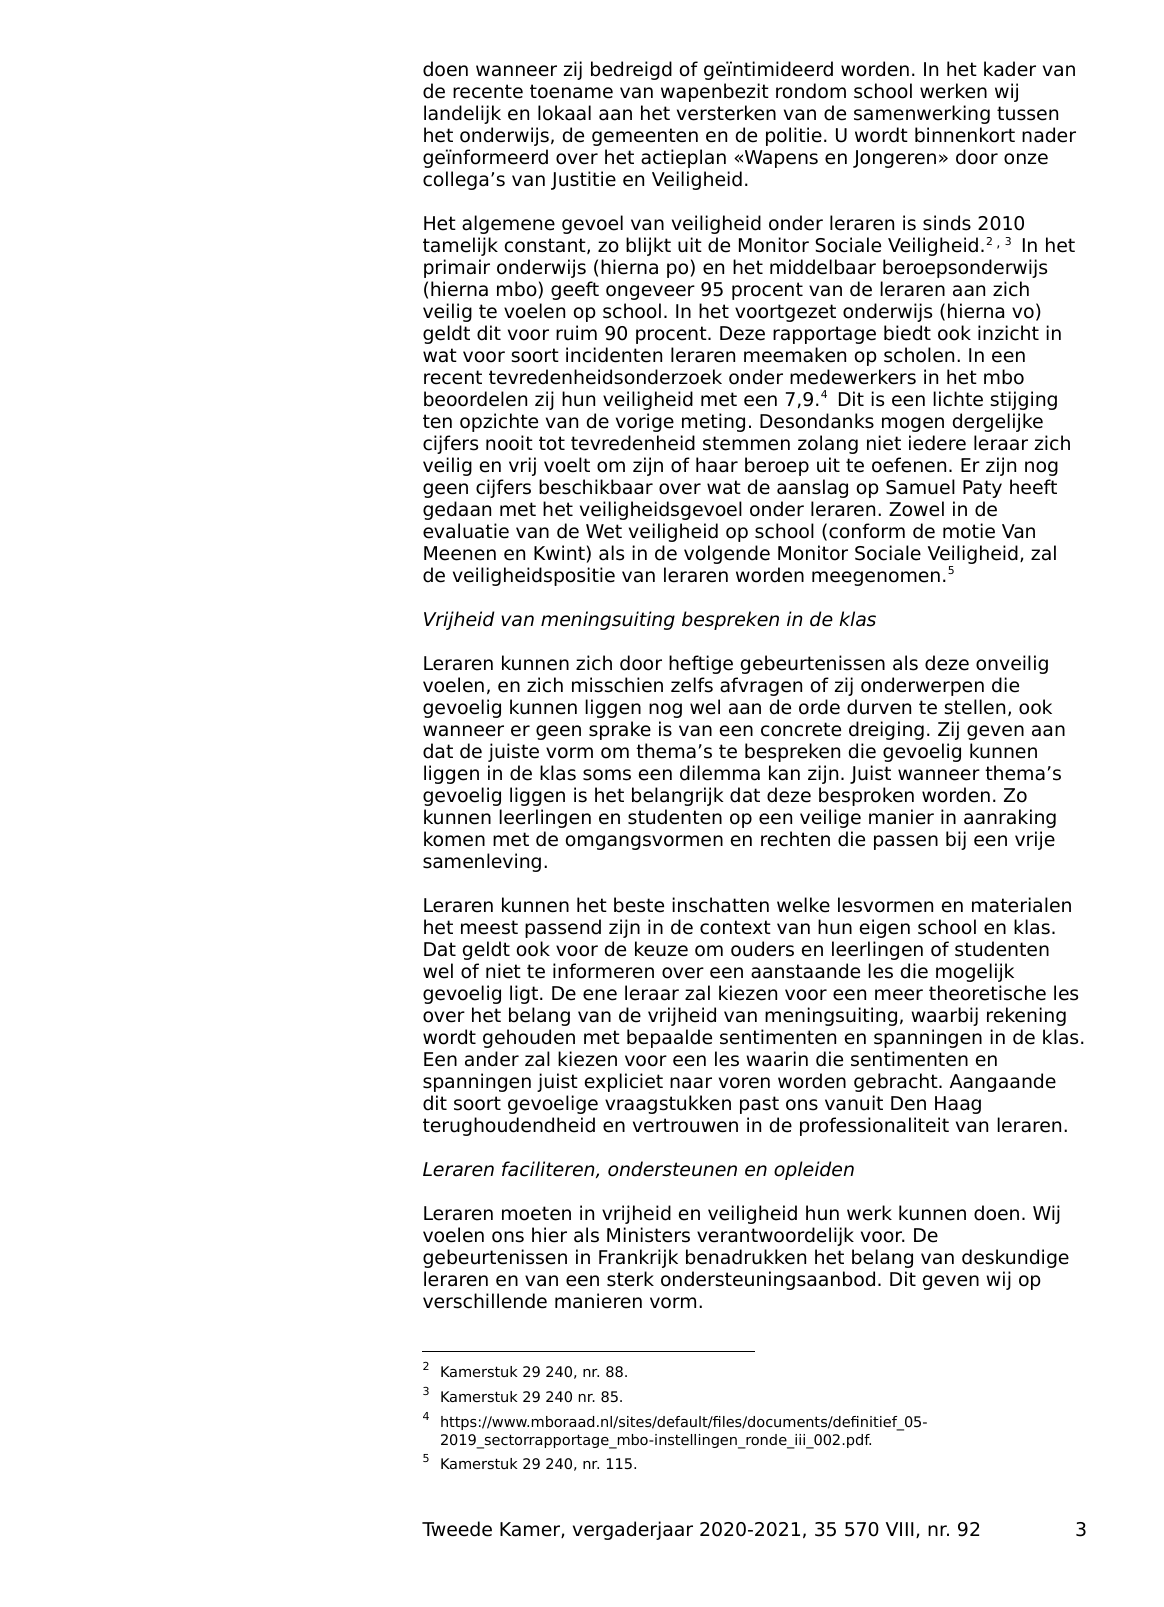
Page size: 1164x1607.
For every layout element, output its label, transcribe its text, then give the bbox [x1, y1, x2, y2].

text https://www.mboraad.nl/sites/default/files/documents/definitief_05-2019_sectorrapportage_mbo-instellingen_ronde_iii_002.pdf. [422, 1410, 1087, 1449]
text Het algemene gevoel van veiligheid onder leraren is sinds 2010 tamelijk constant, zo blijkt uit de Monitor Sociale Veiligheid., In het primair onderwijs (hierna po) en het middelbaar beroepsonderwijs (hierna mbo) geeft ongeveer 95 procent van de leraren aan zich veilig te voelen op school. In het voortgezet onderwijs (hierna vo) geldt dit voor ruim 90 procent. Deze rapportage biedt ook inzicht in wat voor soort incidenten leraren meemaken op scholen. In een recent tevredenheidsonderzoek onder medewerkers in het mbo beoordelen zij hun veiligheid met een 7,9. Dit is een lichte stijging ten opzichte van de vorige meting. Desondanks mogen dergelijke cijfers nooit tot tevredenheid stemmen zolang niet iedere leraar zich veilig en vrij voelt om zijn of haar beroep uit te oefenen. Er zijn nog geen cijfers beschikbaar over wat de aanslag op Samuel Paty heeft gedaan met het veiligheidsgevoel onder leraren. Zowel in de evaluatie van de Wet veiligheid op school (conform de motie Van Meenen en Kwint) als in de volgende Monitor Sociale Veiligheid, zal de veiligheidspositie van leraren worden meegenomen. [422, 213, 1087, 587]
text Kamerstuk 29 240 nr. 85. [422, 1385, 1087, 1407]
subtitle Vrijheid van meningsuiting bespreken in de klas [422, 609, 1087, 631]
text doen wanneer zij bedreigd of geïntimideerd worden. In het kader van de recente toename van wapenbezit rondom school werken wij landelijk en lokaal aan het versterken van de samenwerking tussen het onderwijs, de gemeenten en de politie. U wordt binnenkort nader geïnformeerd over het actieplan «Wapens en Jongeren» door onze collega’s van Justitie en Veiligheid. [422, 59, 1087, 191]
text Leraren moeten in vrijheid en veiligheid hun werk kunnen doen. Wij voelen ons hier als Ministers verantwoordelijk voor. De gebeurtenissen in Frankrijk benadrukken het belang van deskundige leraren en van een sterk ondersteuningsaanbod. Dit geven wij op verschillende manieren vorm. [422, 1203, 1087, 1313]
text Leraren kunnen zich door heftige gebeurtenissen als deze onveilig voelen, en zich misschien zelfs afvragen of zij onderwerpen die gevoelig kunnen liggen nog wel aan de orde durven te stellen, ook wanneer er geen sprake is van een concrete dreiging. Zij geven aan dat de juiste vorm om thema’s te bespreken die gevoelig kunnen liggen in de klas soms een dilemma kan zijn. Juist wanneer thema’s gevoelig liggen is het belangrijk dat deze besproken worden. Zo kunnen leerlingen en studenten op een veilige manier in aanraking komen met de omgangsvormen en rechten die passen bij een vrije samenleving. [422, 653, 1087, 873]
text Leraren kunnen het beste inschatten welke lesvormen en materialen het meest passend zijn in de context van hun eigen school en klas. Dat geldt ook voor de keuze om ouders en leerlingen of studenten wel of niet te informeren over een aanstaande les die mogelijk gevoelig ligt. De ene leraar zal kiezen voor een meer theoretische les over het belang van de vrijheid van meningsuiting, waarbij rekening wordt gehouden met bepaalde sentimenten en spanningen in de klas. Een ander zal kiezen voor een les waarin die sentimenten en spanningen juist expliciet naar voren worden gebracht. Aangaande dit soort gevoelige vraagstukken past ons vanuit Den Haag terughoudendheid en vertrouwen in de professionaliteit van leraren. [422, 895, 1087, 1137]
subtitle Leraren faciliteren, ondersteunen en opleiden [422, 1159, 1087, 1181]
text Kamerstuk 29 240, nr. 88. [422, 1360, 1087, 1382]
text Kamerstuk 29 240, nr. 115. [422, 1452, 1087, 1474]
